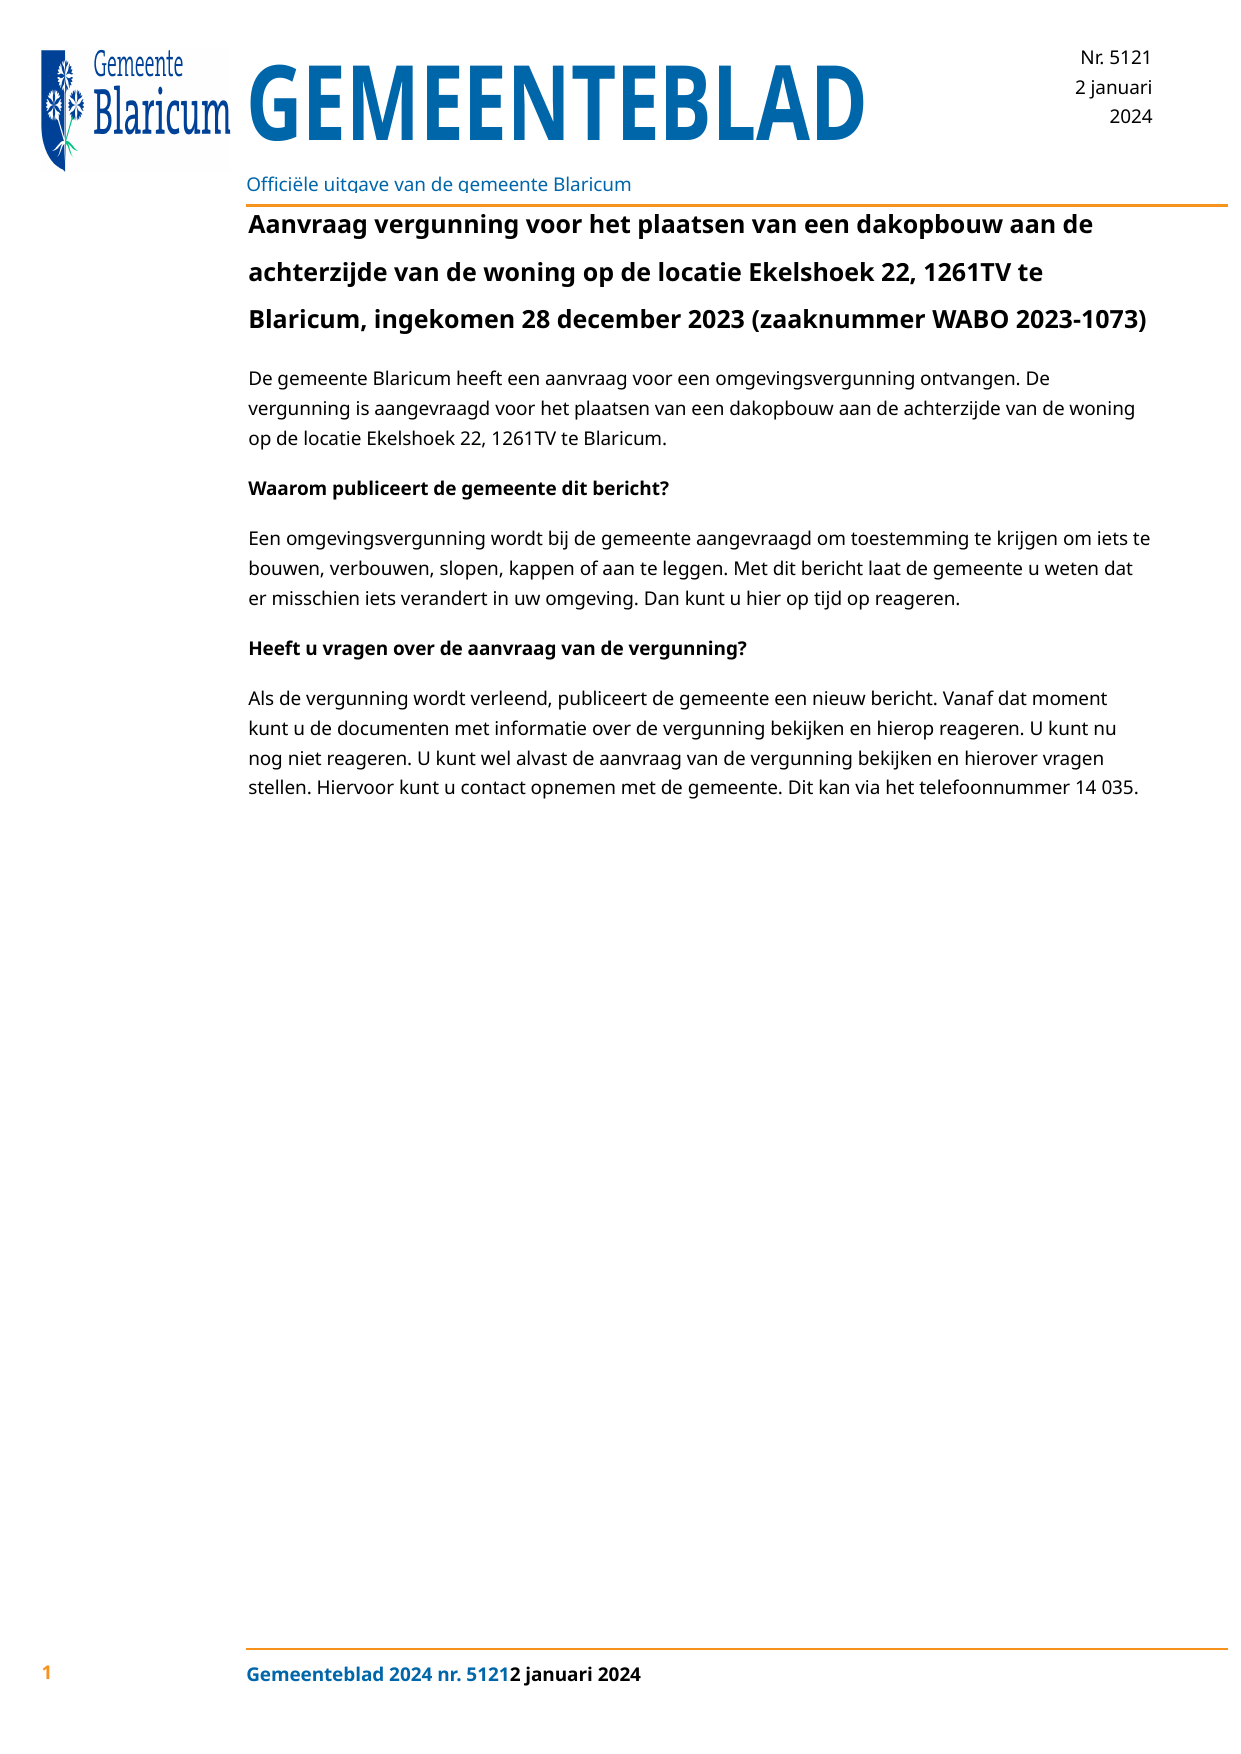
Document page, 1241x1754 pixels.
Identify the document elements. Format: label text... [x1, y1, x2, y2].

text Heeft u vragen over de aanvraag van de vergunning? [248, 635, 1152, 661]
text Een omgevingsvergunning wordt bij de gemeente aangevraagd om toestemming te krijgen om iets te bouwen, verbouwen, slopen, kappen of aan te leggen. Met dit bericht laat de gemeente u weten dat er misschien iets verandert in uw omgeving. Dan kunt u hier op tijd op reageren. [248, 526, 1152, 610]
picture [41, 47, 231, 172]
text De gemeente Blaricum heeft een aanvraag voor een omgevingsvergunning ontvangen. De vergunning is aangevraagd voor het plaatsen van een dakopbouw aan de achterzijde van de woning op de locatie Ekelshoek 22, 1261TV te Blaricum. [248, 366, 1152, 450]
text Aanvraag vergunning voor het plaatsen van een dakopbouw aan de achterzijde van de woning op de locatie Ekelshoek 22, 1261TV te Blaricum, ingekomen 28 december 2023 (zaaknummer WABO 2023-1073) [248, 207, 1152, 336]
text Waarom publiceert de gemeente dit bericht? [248, 475, 1152, 501]
text Als de vergunning wordt verleend, publiceert de gemeente een nieuw bericht. Vanaf dat moment kunt u de documenten met informatie over de vergunning bekijken en hierop reageren. U kunt nu nog niet reageren. U kunt wel alvast de aanvraag van de vergunning bekijken en hierover vragen stellen. Hiervoor kunt u contact opnemen met de gemeente. Dit kan via het telefoonnummer 14 035. [248, 686, 1152, 800]
